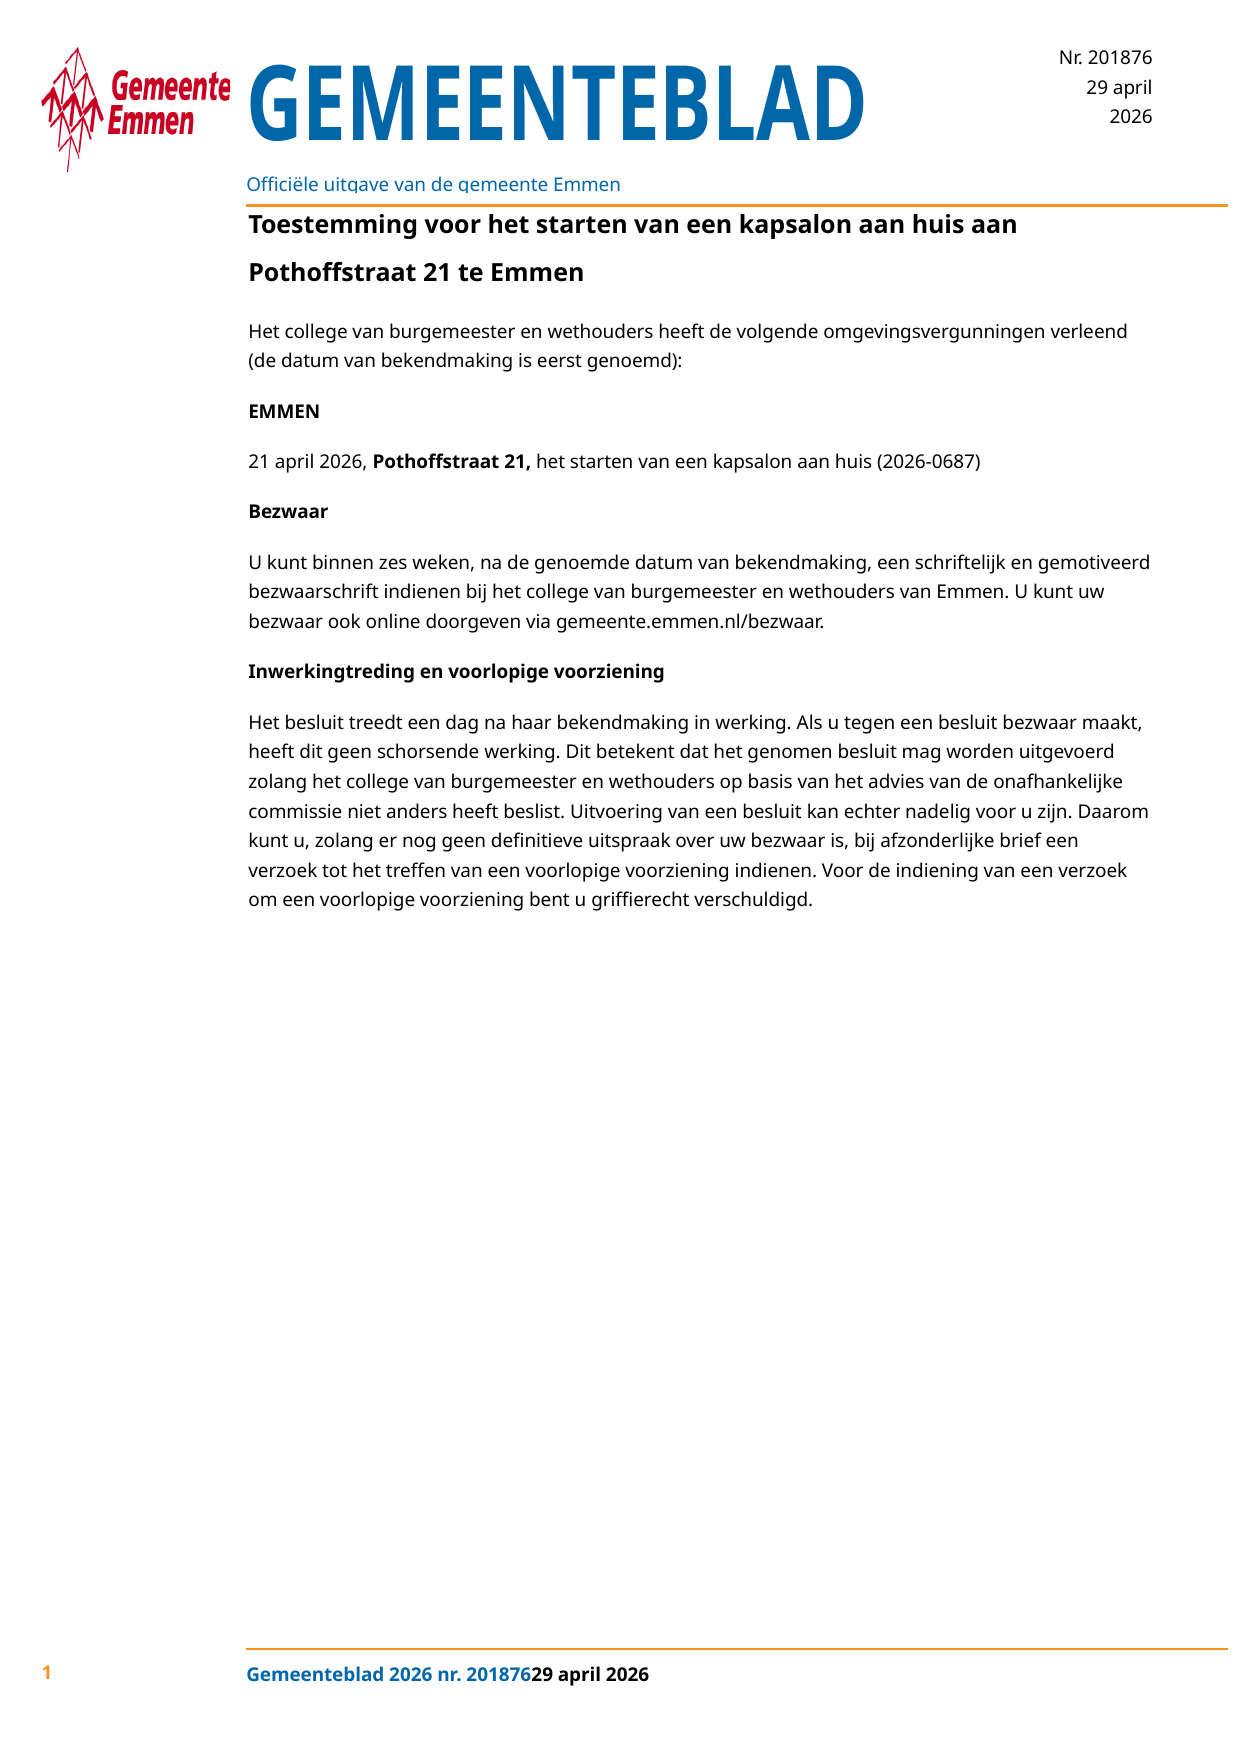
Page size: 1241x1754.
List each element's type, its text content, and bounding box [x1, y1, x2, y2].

text EMMEN [248, 398, 1152, 424]
text U kunt binnen zes weken, na de genoemde datum van bekendmaking, een schriftelijk en gemotiveerd bezwaarschrift indienen bij het college van burgemeester en wethouders van Emmen. U kunt uw bezwaar ook online doorgeven via gemeente.emmen.nl/bezwaar. [248, 549, 1152, 634]
picture [41, 47, 231, 172]
text Het besluit treedt een dag na haar bekendmaking in werking. Als u tegen een besluit bezwaar maakt, heeft dit geen schorsende werking. Dit betekent dat het genomen besluit mag worden uitgevoerd zolang het college van burgemeester en wethouders op basis van het advies van de onafhankelijke commissie niet anders heeft beslist. Uitvoering van een besluit kan echter nadelig voor u zijn. Daarom kunt u, zolang er nog geen definitieve uitspraak over uw bezwaar is, bij afzonderlijke brief een verzoek tot het treffen van een voorlopige voorziening indienen. Voor de indiening van een verzoek om een voorlopige voorziening bent u griffierecht verschuldigd. [248, 709, 1152, 912]
text Bezwaar [248, 499, 1152, 524]
text Inwerkingtreding en voorlopige voorziening [248, 659, 1152, 684]
text Toestemming voor het starten van een kapsalon aan huis aan Pothoffstraat 21 te Emmen [248, 207, 1152, 288]
text 21 april 2026, Pothoffstraat 21, het starten van een kapsalon aan huis (2026-0687) [248, 448, 1152, 474]
text Het college van burgemeester en wethouders heeft de volgende omgevingsvergunningen verleend (de datum van bekendmaking is eerst genoemd): [248, 318, 1152, 373]
